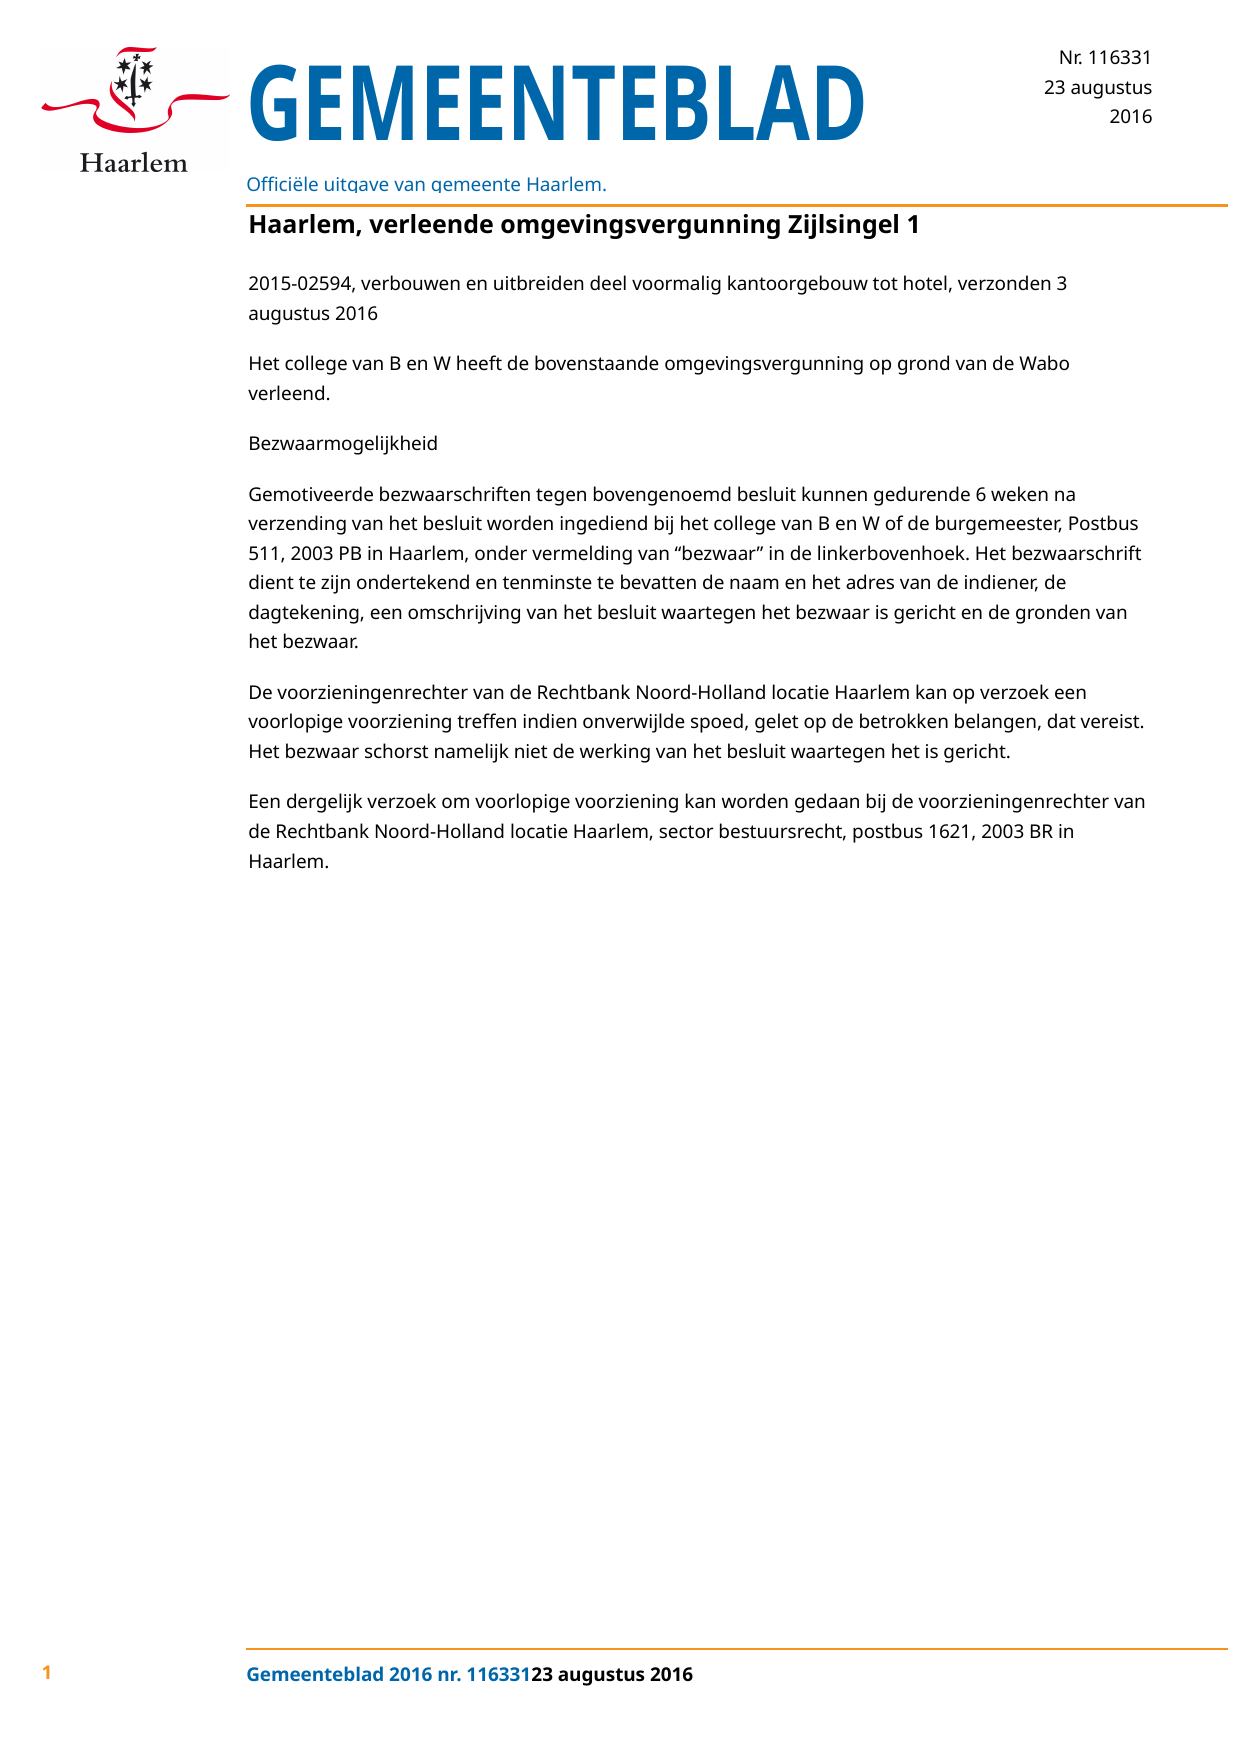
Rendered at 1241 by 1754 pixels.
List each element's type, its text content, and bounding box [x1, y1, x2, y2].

text 2015-02594, verbouwen en uitbreiden deel voormalig kantoorgebouw tot hotel, verzonden 3 augustus 2016 [248, 270, 1152, 326]
text Gemotiveerde bezwaarschriften tegen bovengenoemd besluit kunnen gedurende 6 weken na verzending van het besluit worden ingediend bij het college van B en W of de burgemeester, Postbus 511, 2003 PB in Haarlem, onder vermelding van “bezwaar” in de linkerbovenhoek. Het bezwaarschrift dient te zijn ondertekend en tenminste te bevatten de naam en het adres van de indiener, de dagtekening, een omschrijving van het besluit waartegen het bezwaar is gericht en de gronden van het bezwaar. [248, 481, 1152, 654]
text Een dergelijk verzoek om voorlopige voorziening kan worden gedaan bij de voorzieningenrechter van de Rechtbank Noord-Holland locatie Haarlem, sector bestuursrecht, postbus 1621, 2003 BR in Haarlem. [248, 789, 1152, 873]
text Bezwaarmogelijkheid [248, 430, 1152, 456]
text Haarlem, verleende omgevingsvergunning Zijlsingel 1 [248, 207, 1152, 241]
picture [41, 47, 231, 172]
text Het college van B en W heeft de bovenstaande omgevingsvergunning op grond van de Wabo verleend. [248, 350, 1152, 406]
text De voorzieningenrechter van de Rechtbank Noord-Holland locatie Haarlem kan op verzoek een voorlopige voorziening treffen indien onverwijlde spoed, gelet op de betrokken belangen, dat vereist. Het bezwaar schorst namelijk niet de werking van het besluit waartegen het is gericht. [248, 679, 1152, 764]
